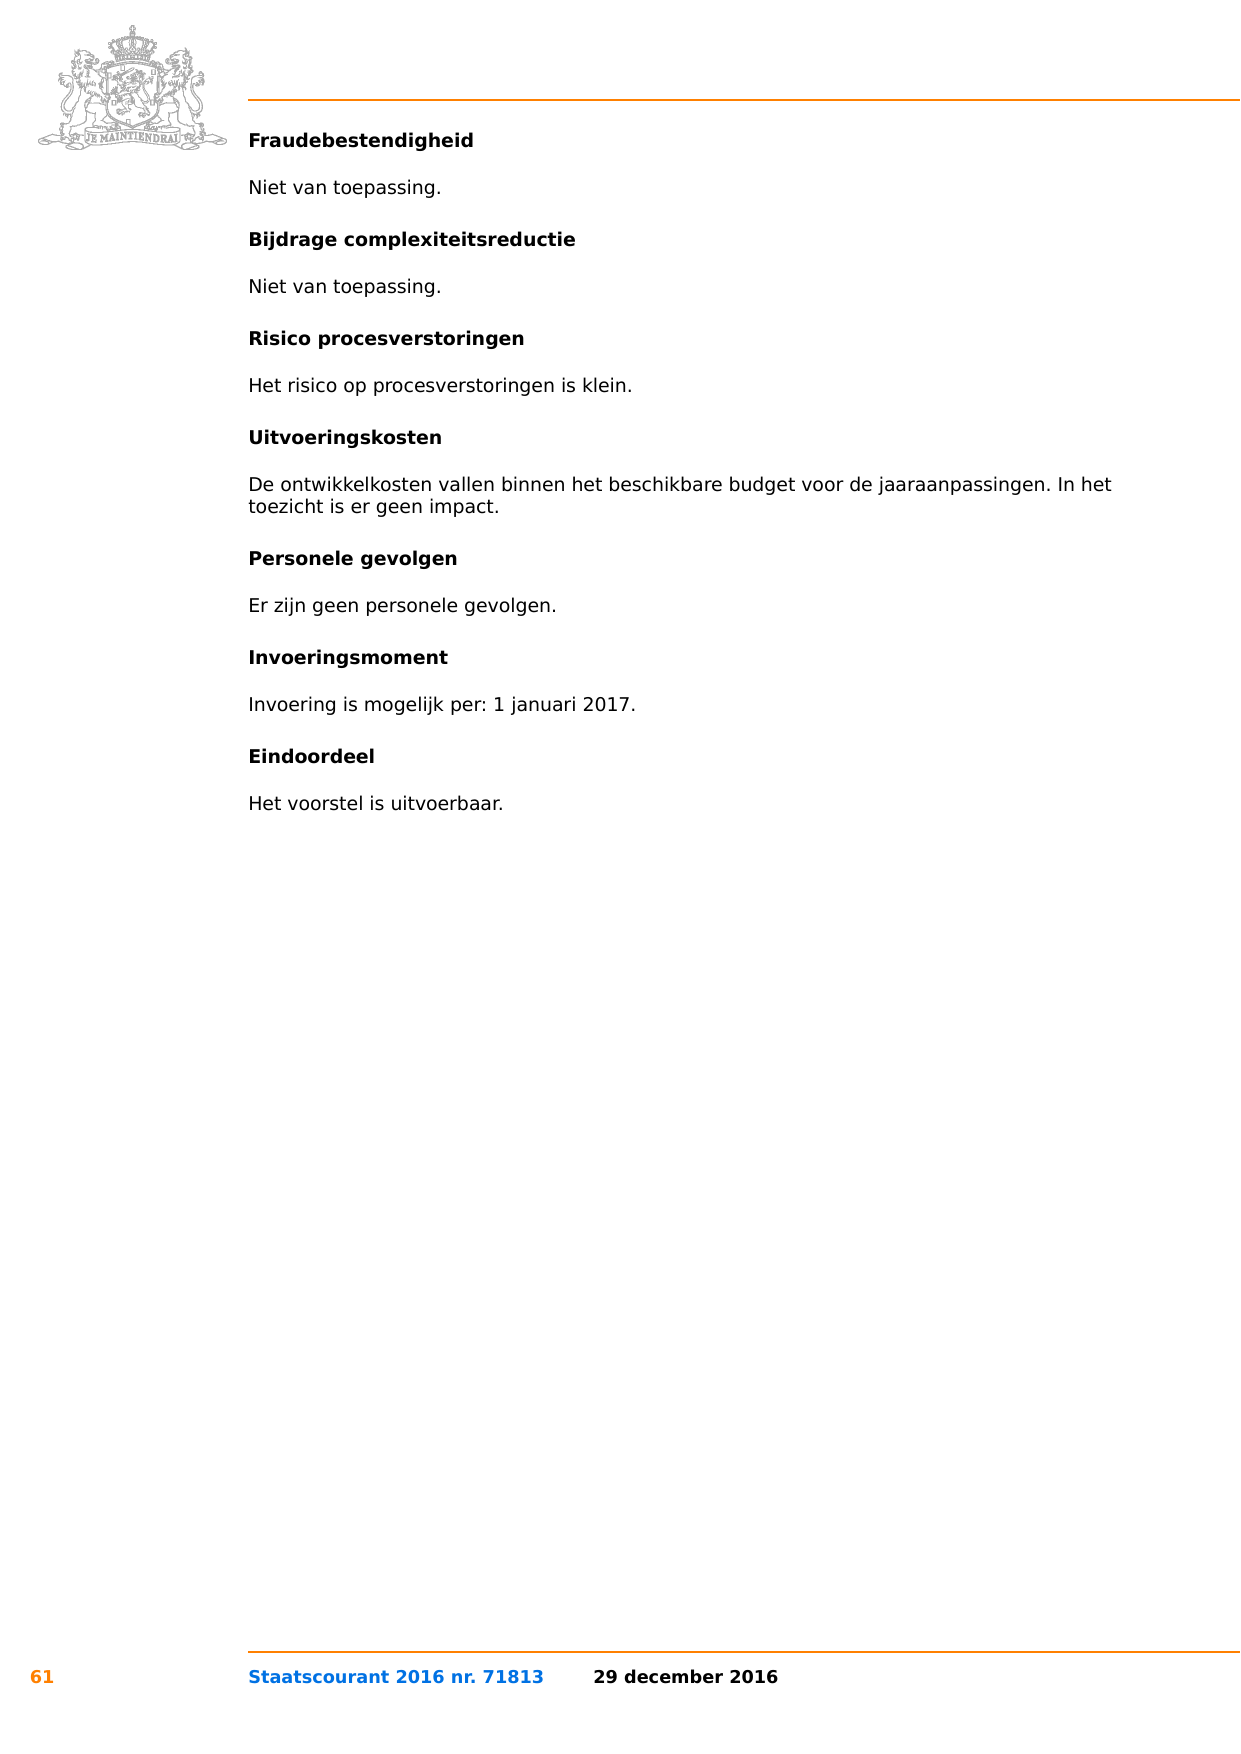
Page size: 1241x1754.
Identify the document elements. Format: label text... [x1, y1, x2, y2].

text Het voorstel is uitvoerbaar. [248, 793, 1163, 814]
subtitle Fraudebestendigheid [248, 130, 1163, 152]
text Niet van toepassing. [248, 276, 1163, 298]
text Invoering is mogelijk per: 1 januari 2017. [248, 694, 1163, 716]
subtitle Eindoordeel [248, 746, 1163, 768]
text Niet van toepassing. [248, 177, 1163, 199]
subtitle Uitvoeringskosten [248, 427, 1163, 449]
text Er zijn geen personele gevolgen. [248, 595, 1163, 617]
subtitle Invoeringsmoment [248, 647, 1163, 669]
picture [38, 25, 227, 150]
text Het risico op procesverstoringen is klein. [248, 375, 1163, 397]
subtitle Risico procesverstoringen [248, 328, 1163, 350]
subtitle Bijdrage complexiteitsreductie [248, 229, 1163, 251]
text De ontwikkelkosten vallen binnen het beschikbare budget voor de jaaraanpassingen. In het toezicht is er geen impact. [248, 474, 1163, 518]
subtitle Personele gevolgen [248, 548, 1163, 570]
